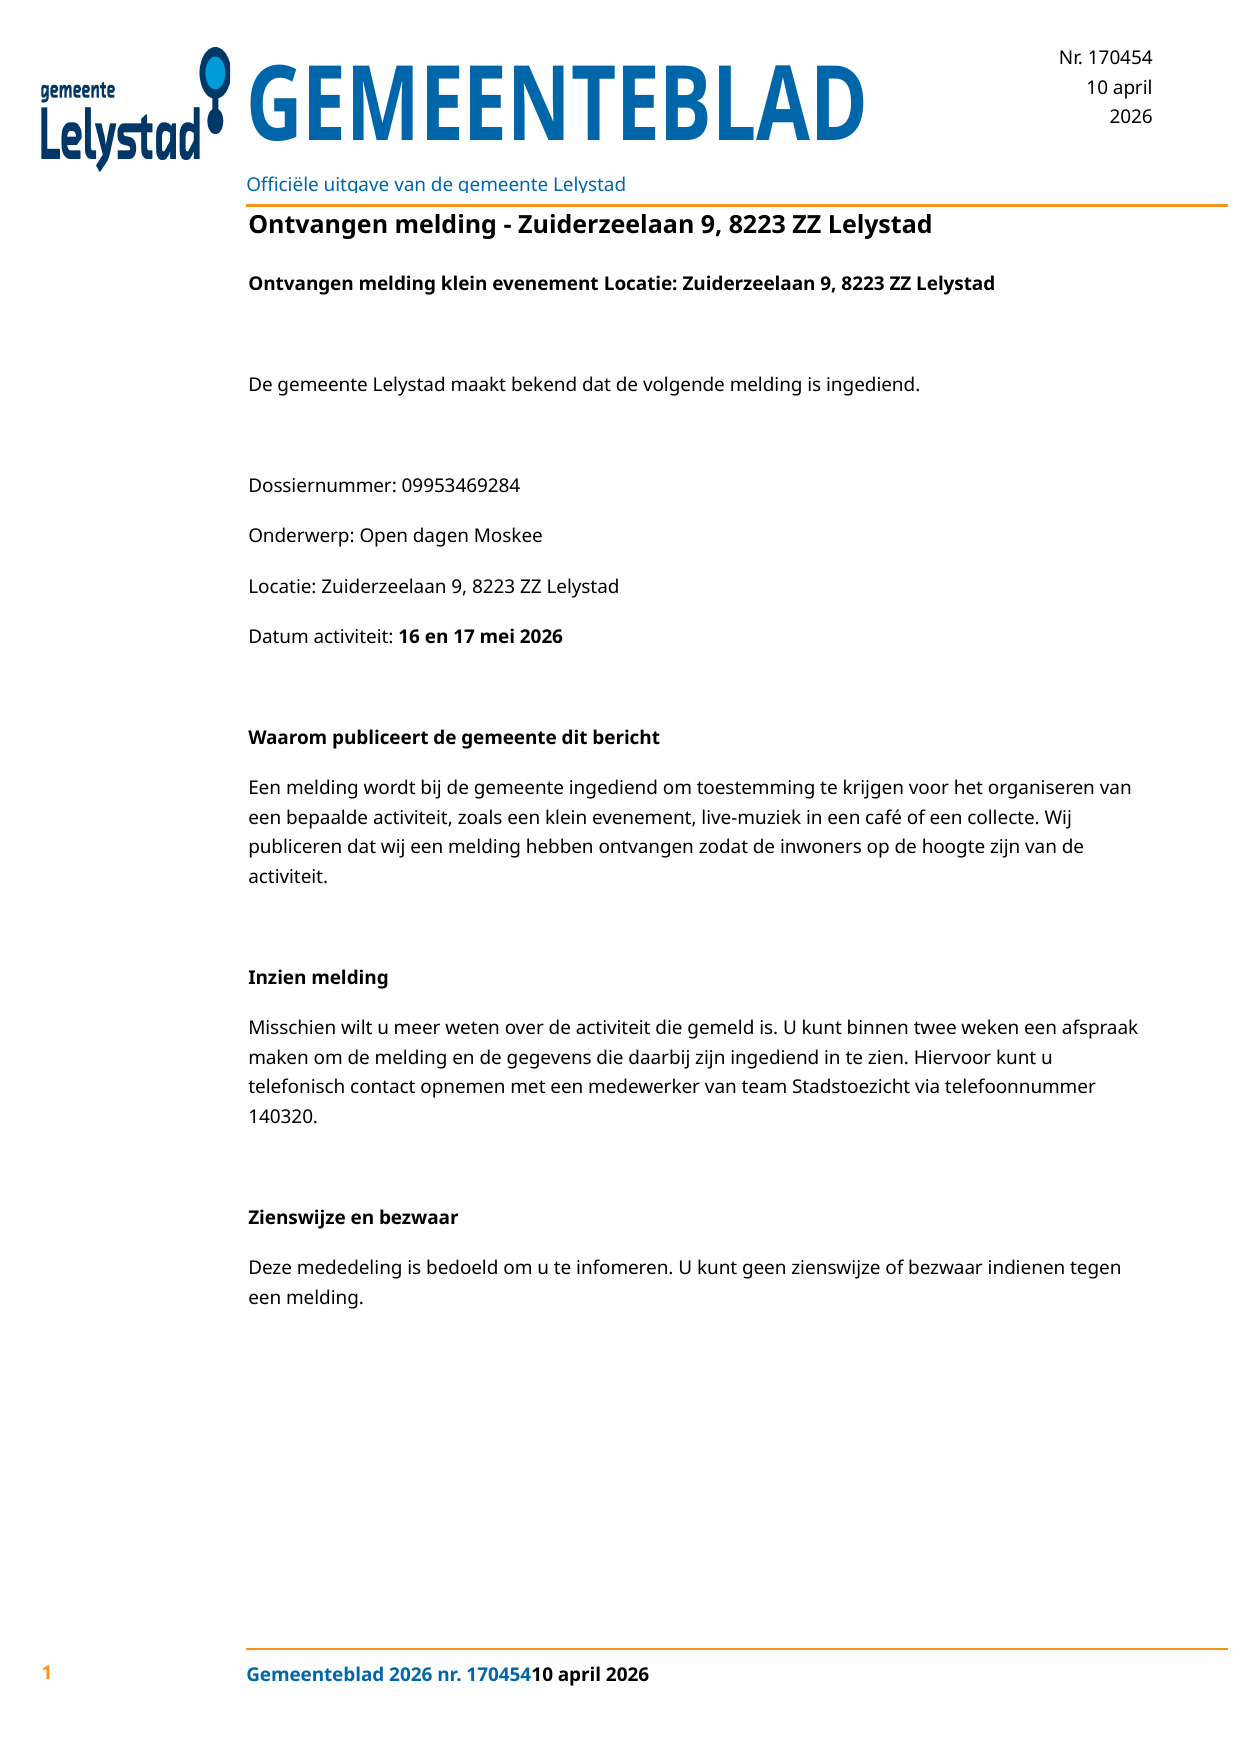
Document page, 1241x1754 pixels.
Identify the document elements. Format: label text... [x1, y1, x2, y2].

text Zienswijze en bezwaar [248, 1204, 1152, 1230]
text Misschien wilt u meer weten over de activiteit die gemeld is. U kunt binnen twee weken een afspraak maken om de melding en de gegevens die daarbij zijn ingediend in te zien. Hiervoor kunt u telefonisch contact opnemen met een medewerker van team Stadstoezicht via telefoonnummer 140320. [248, 1014, 1152, 1129]
text Dossiernummer: 09953469284 [248, 472, 1152, 498]
text De gemeente Lelystad maakt bekend dat de volgende melding is ingediend. [248, 371, 1152, 397]
text Ontvangen melding klein evenement Locatie: Zuiderzeelaan 9, 8223 ZZ Lelystad [248, 270, 1152, 296]
picture [41, 47, 231, 172]
text Waarom publiceert de gemeente dit bericht [248, 724, 1152, 750]
text Onderwerp: Open dagen Moskee [248, 522, 1152, 548]
text Ontvangen melding - Zuiderzeelaan 9, 8223 ZZ Lelystad [248, 207, 1152, 241]
text Inzien melding [248, 964, 1152, 990]
text Datum activiteit: 16 en 17 mei 2026 [248, 623, 1152, 649]
text Deze mededeling is bedoeld om u te infomeren. U kunt geen zienswijze of bezwaar indienen tegen een melding. [248, 1254, 1152, 1310]
text Een melding wordt bij de gemeente ingediend om toestemming te krijgen voor het organiseren van een bepaalde activiteit, zoals een klein evenement, live-muziek in een café of een collecte. Wij publiceren dat wij een melding hebben ontvangen zodat de inwoners op de hoogte zijn van de activiteit. [248, 774, 1152, 889]
text Locatie: Zuiderzeelaan 9, 8223 ZZ Lelystad [248, 573, 1152, 598]
